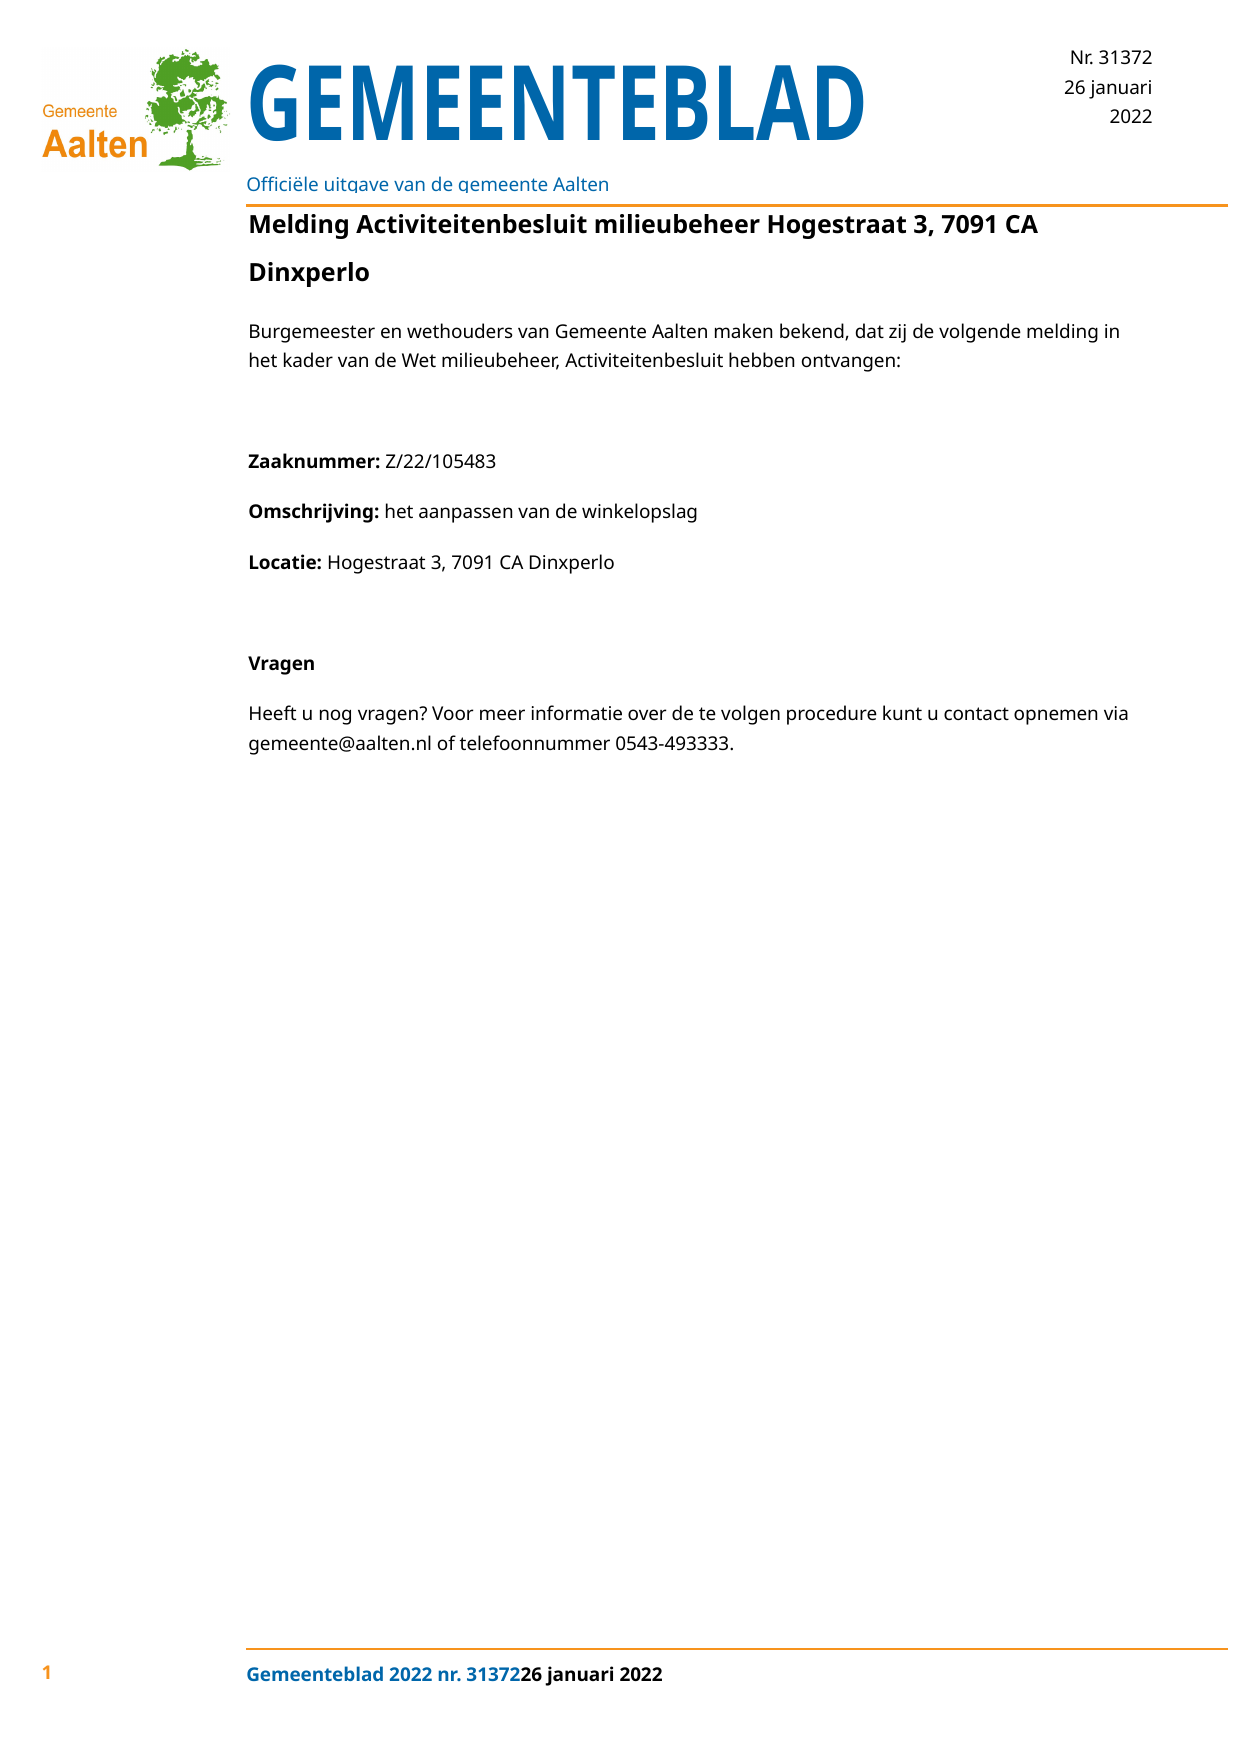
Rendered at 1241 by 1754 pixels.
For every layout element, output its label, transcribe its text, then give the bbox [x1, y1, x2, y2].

text Melding Activiteitenbesluit milieubeheer Hogestraat 3, 7091 CA Dinxperlo [248, 207, 1152, 288]
text Zaaknummer: Z/22/105483 [248, 448, 1152, 474]
text Omschrijving: het aanpassen van de winkelopslag [248, 499, 1152, 524]
picture [41, 47, 231, 172]
text Burgemeester en wethouders van Gemeente Aalten maken bekend, dat zij de volgende melding in het kader van de Wet milieubeheer, Activiteitenbesluit hebben ontvangen: [248, 318, 1152, 373]
text Heeft u nog vragen? Voor meer informatie over de te volgen procedure kunt u contact opnemen via gemeente@aalten.nl of telefoonnummer 0543-493333. [248, 700, 1152, 756]
text Locatie: Hogestraat 3, 7091 CA Dinxperlo [248, 549, 1152, 575]
text Vragen [248, 650, 1152, 676]
